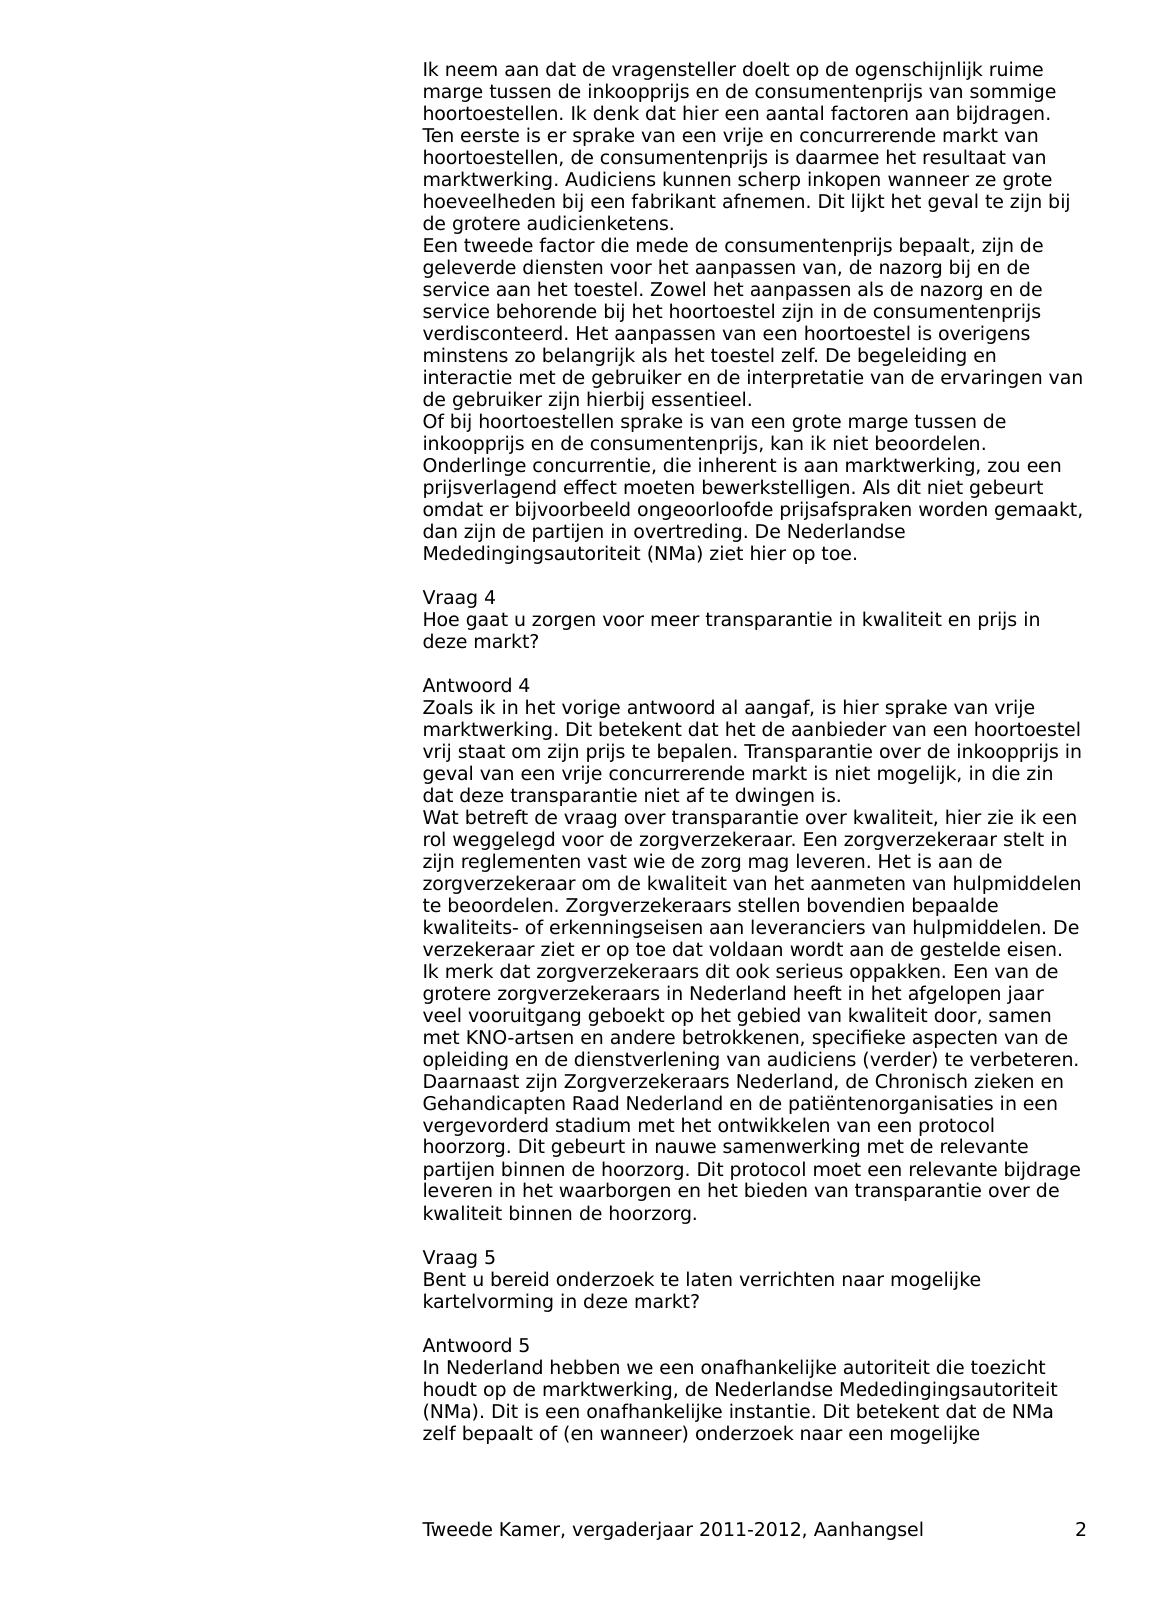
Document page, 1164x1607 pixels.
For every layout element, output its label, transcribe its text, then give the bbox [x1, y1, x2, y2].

text Vraag 4 [422, 587, 1087, 609]
text Zoals ik in het vorige antwoord al aangaf, is hier sprake van vrije marktwerking. Dit betekent dat het de aanbieder van een hoortoestel vrij staat om zijn prijs te bepalen. Transparantie over de inkoopprijs in geval van een vrije concurrerende markt is niet mogelijk, in die zin dat deze transparantie niet af te dwingen is. [422, 697, 1087, 807]
text Vraag 5 [422, 1247, 1087, 1268]
text Of bij hoortoestellen sprake is van een grote marge tussen de inkoopprijs en de consumentenprijs, kan ik niet beoordelen. Onderlinge concurrentie, die inherent is aan marktwerking, zou een prijsverlagend effect moeten bewerkstelligen. Als dit niet gebeurt omdat er bijvoorbeeld ongeoorloofde prijsafspraken worden gemaakt, dan zijn de partijen in overtreding. De Nederlandse Mededingingsautoriteit (NMa) ziet hier op toe. [422, 411, 1087, 564]
text Antwoord 4 [422, 675, 1087, 697]
text Ik merk dat zorgverzekeraars dit ook serieus oppakken. Een van de grotere zorgverzekeraars in Nederland heeft in het afgelopen jaar veel vooruitgang geboekt op het gebied van kwaliteit door, samen met KNO-artsen en andere betrokkenen, specifieke aspecten van de opleiding en de dienstverlening van audiciens (verder) te verbeteren. Daarnaast zijn Zorgverzekeraars Nederland, de Chronisch zieken en Gehandicapten Raad Nederland en de patiëntenorganisaties in een vergevorderd stadium met het ontwikkelen van een protocol hoorzorg. Dit gebeurt in nauwe samenwerking met de relevante partijen binnen de hoorzorg. Dit protocol moet een relevante bijdrage leveren in het waarborgen en het bieden van transparantie over de kwaliteit binnen de hoorzorg. [422, 961, 1087, 1224]
text Antwoord 5 [422, 1335, 1087, 1357]
text Wat betreft de vraag over transparantie over kwaliteit, hier zie ik een rol weggelegd voor de zorgverzekeraar. Een zorgverzekeraar stelt in zijn reglementen vast wie de zorg mag leveren. Het is aan de zorgverzekeraar om de kwaliteit van het aanmeten van hulpmiddelen te beoordelen. Zorgverzekeraars stellen bovendien bepaalde kwaliteits- of erkenningseisen aan leveranciers van hulpmiddelen. De verzekeraar ziet er op toe dat voldaan wordt aan de gestelde eisen. [422, 807, 1087, 961]
text Ik neem aan dat de vragensteller doelt op de ogenschijnlijk ruime marge tussen de inkoopprijs en de consumentenprijs van sommige hoortoestellen. Ik denk dat hier een aantal factoren aan bijdragen. Ten eerste is er sprake van een vrije en concurrerende markt van hoortoestellen, de consumentenprijs is daarmee het resultaat van marktwerking. Audiciens kunnen scherp inkopen wanneer ze grote hoeveelheden bij een fabrikant afnemen. Dit lijkt het geval te zijn bij de grotere audicienketens. [422, 59, 1087, 235]
text In Nederland hebben we een onafhankelijke autoriteit die toezicht houdt op de marktwerking, de Nederlandse Mededingingsautoriteit (NMa). Dit is een onafhankelijke instantie. Dit betekent dat de NMa zelf bepaalt of (en wanneer) onderzoek naar een mogelijke [422, 1357, 1087, 1444]
text Een tweede factor die mede de consumentenprijs bepaalt, zijn de geleverde diensten voor het aanpassen van, de nazorg bij en de service aan het toestel. Zowel het aanpassen als de nazorg en de service behorende bij het hoortoestel zijn in de consumentenprijs verdisconteerd. Het aanpassen van een hoortoestel is overigens minstens zo belangrijk als het toestel zelf. De begeleiding en interactie met de gebruiker en de interpretatie van de ervaringen van de gebruiker zijn hierbij essentieel. [422, 235, 1087, 411]
text Hoe gaat u zorgen voor meer transparantie in kwaliteit en prijs in deze markt? [422, 609, 1087, 653]
text Bent u bereid onderzoek te laten verrichten naar mogelijke kartelvorming in deze markt? [422, 1268, 1087, 1312]
